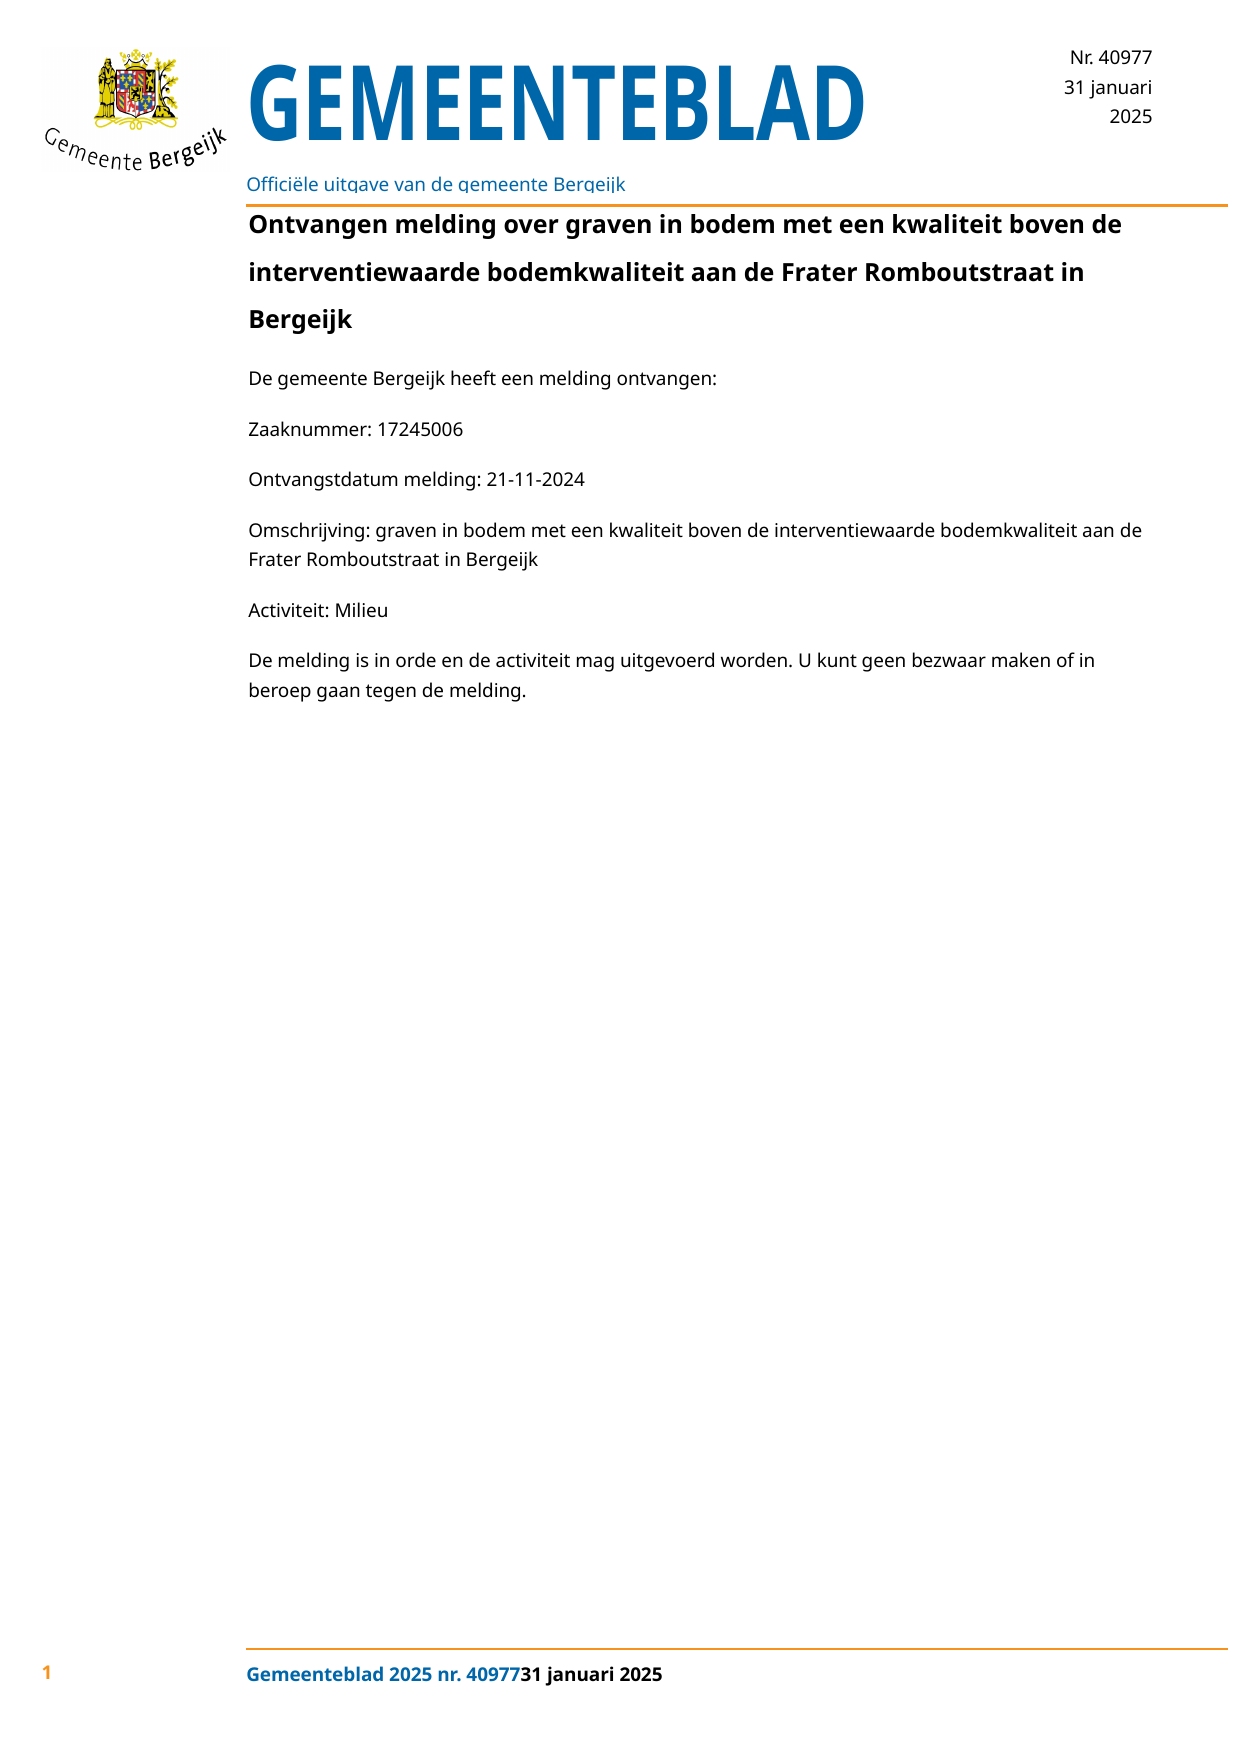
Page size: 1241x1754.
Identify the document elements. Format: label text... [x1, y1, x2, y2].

picture [41, 47, 231, 172]
text Zaaknummer: 17245006 [248, 416, 1152, 442]
text De melding is in orde en de activiteit mag uitgevoerd worden. U kunt geen bezwaar maken of in beroep gaan tegen de melding. [248, 647, 1152, 702]
text De gemeente Bergeijk heeft een melding ontvangen: [248, 366, 1152, 391]
text Ontvangstdatum melding: 21-11-2024 [248, 466, 1152, 492]
text Activiteit: Milieu [248, 597, 1152, 622]
text Ontvangen melding over graven in bodem met een kwaliteit boven de interventiewaarde bodemkwaliteit aan de Frater Romboutstraat in Bergeijk [248, 207, 1152, 336]
text Omschrijving: graven in bodem met een kwaliteit boven de interventiewaarde bodemkwaliteit aan de Frater Romboutstraat in Bergeijk [248, 517, 1152, 572]
